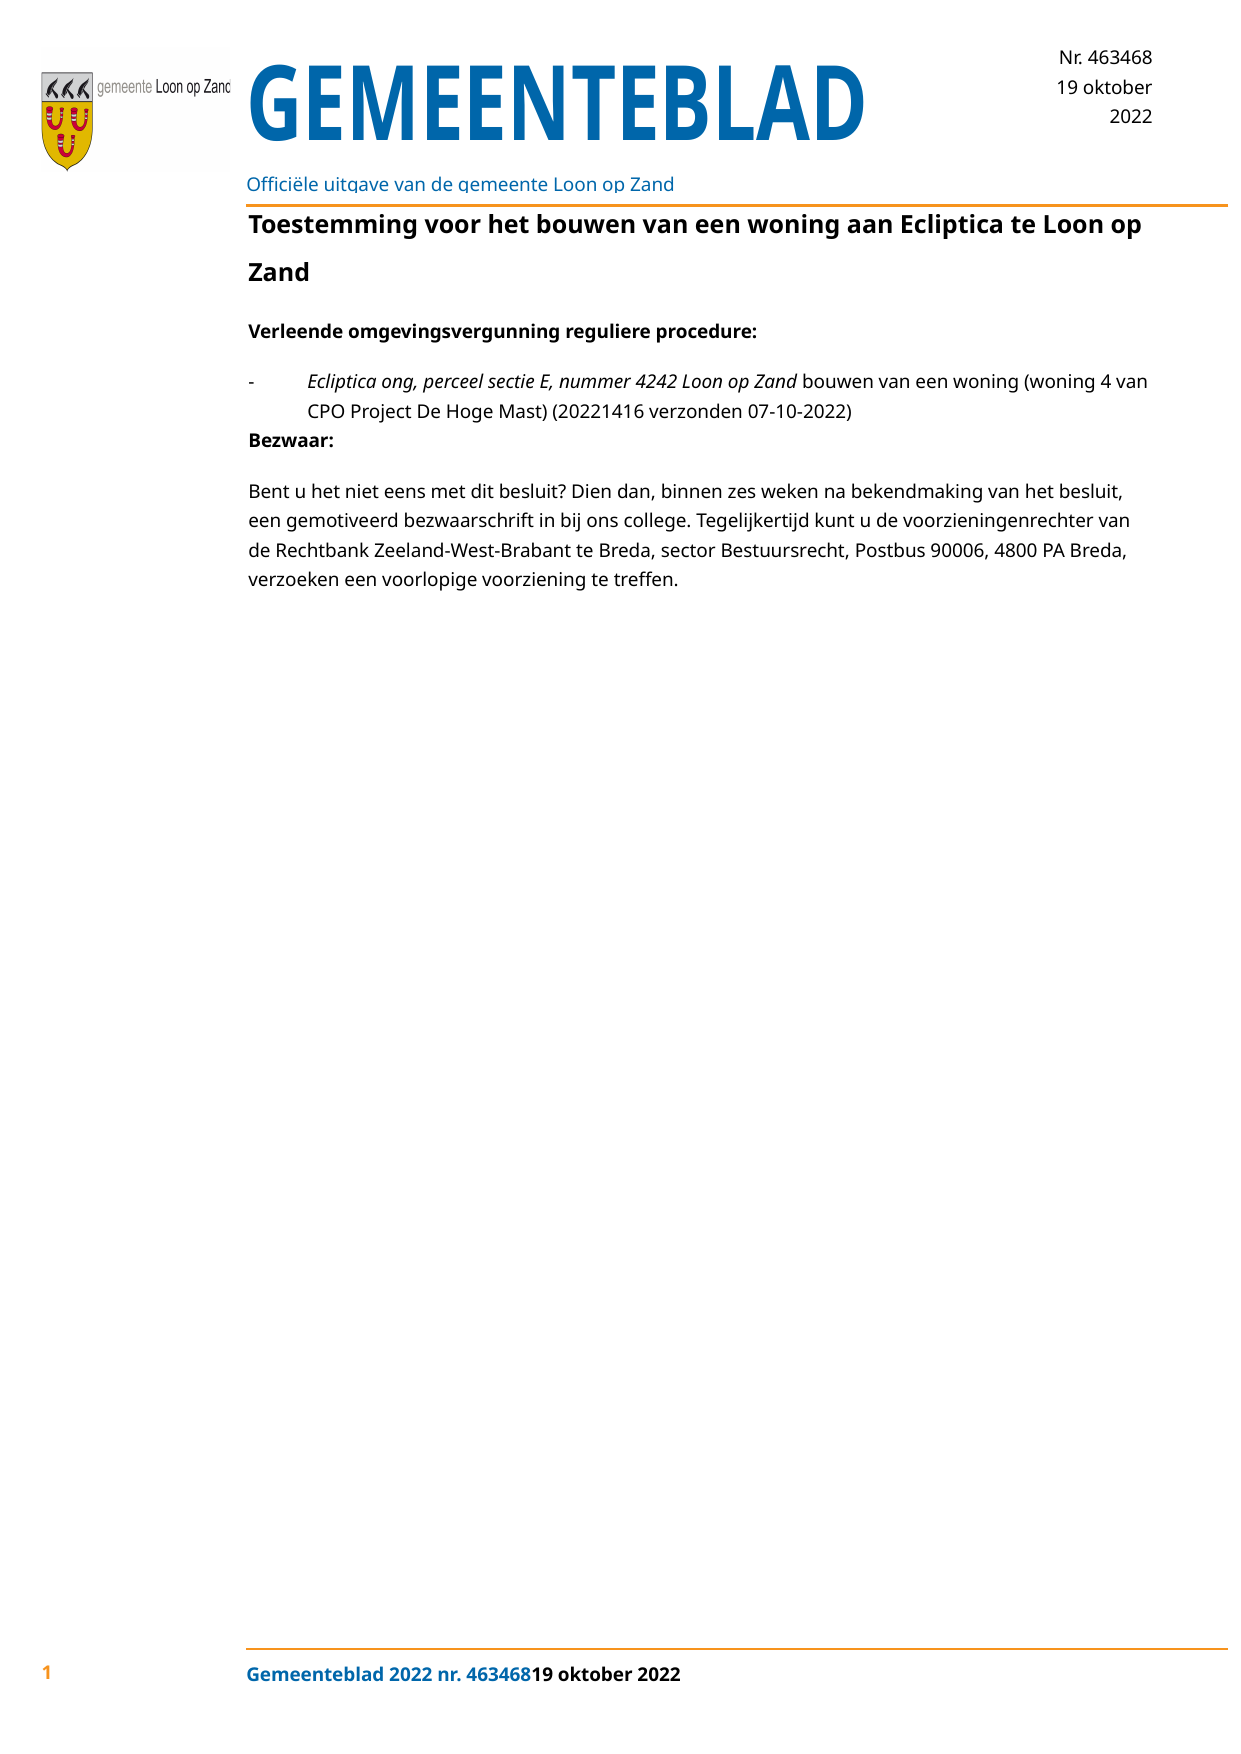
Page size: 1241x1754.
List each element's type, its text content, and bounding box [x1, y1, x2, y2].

list Ecliptica ong, perceel sectie E, nummer 4242 Loon op Zand bouwen van een woning (woning 4 van CPO Project De Hoge Mast) (20221416 verzonden 07-10-2022) [248, 368, 1152, 424]
text Bent u het niet eens met dit besluit? Dien dan, binnen zes weken na bekendmaking van het besluit, een gemotiveerd bezwaarschrift in bij ons college. Tegelijkertijd kunt u de voorzieningenrechter van de Rechtbank Zeeland-West-Brabant te Breda, sector Bestuursrecht, Postbus 90006, 4800 PA Breda, verzoeken een voorlopige voorziening te treffen. [248, 478, 1152, 592]
text Bezwaar: [248, 427, 1152, 453]
text Toestemming voor het bouwen van een woning aan Ecliptica te Loon op Zand [248, 207, 1152, 288]
text Verleende omgevingsvergunning reguliere procedure: [248, 318, 1152, 344]
picture [41, 47, 231, 172]
